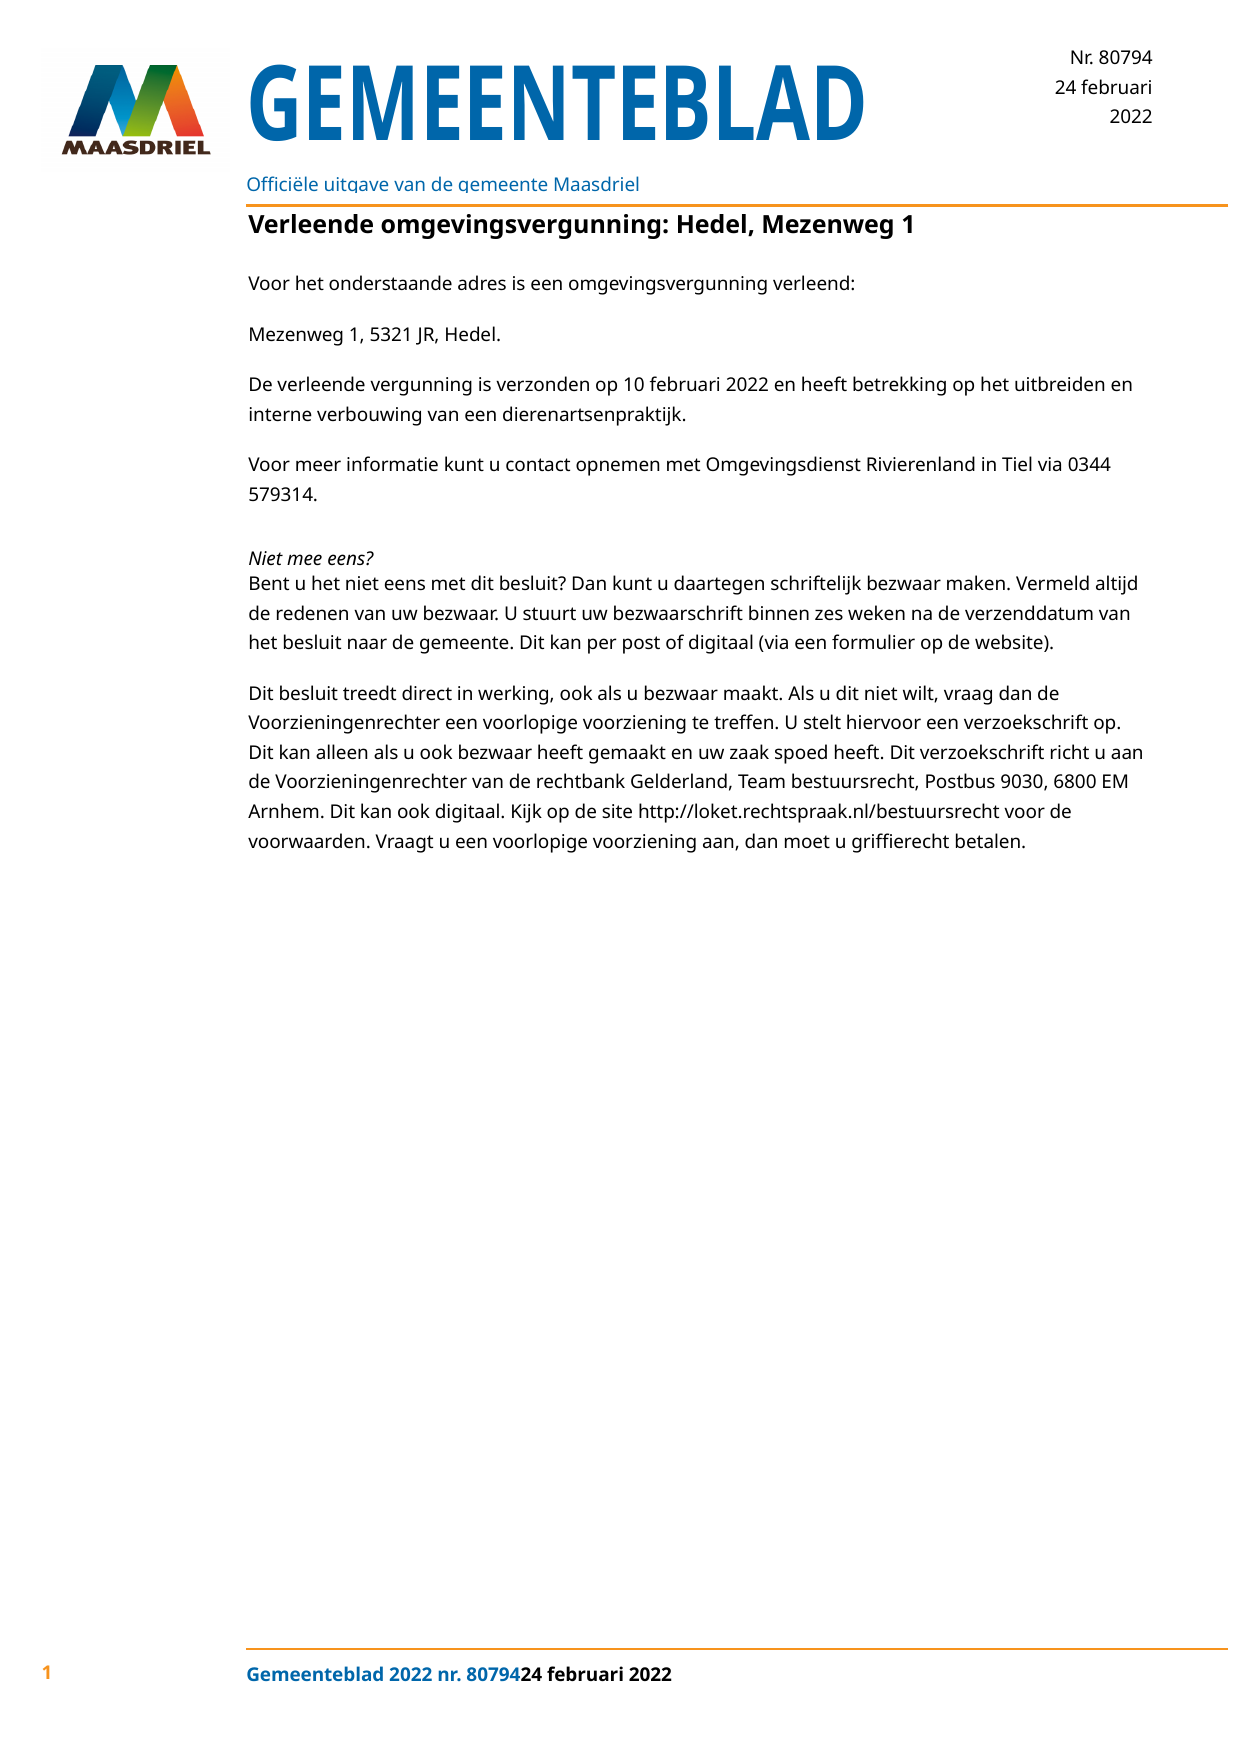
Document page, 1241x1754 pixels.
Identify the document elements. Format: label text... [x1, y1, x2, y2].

text Voor meer informatie kunt u contact opnemen met Omgevingsdienst Rivierenland in Tiel via 0344 579314. [248, 451, 1152, 506]
text Voor het onderstaande adres is een omgevingsvergunning verleend: [248, 270, 1152, 296]
text Niet mee eens? [248, 545, 1152, 570]
text Mezenweg 1, 5321 JR, Hedel. [248, 321, 1152, 346]
text De verleende vergunning is verzonden op 10 februari 2022 en heeft betrekking op het uitbreiden en interne verbouwing van een dierenartsenpraktijk. [248, 371, 1152, 426]
text Dit besluit treedt direct in werking, ook als u bezwaar maakt. Als u dit niet wilt, vraag dan de Voorzieningenrechter een voorlopige voorziening te treffen. U stelt hiervoor een verzoekschrift op. Dit kan alleen als u ook bezwaar heeft gemaakt en uw zaak spoed heeft. Dit verzoekschrift richt u aan de Voorzieningenrechter van de rechtbank Gelderland, Team bestuursrecht, Postbus 9030, 6800 EM Arnhem. Dit kan ook digitaal. Kijk op de site http://loket.rechtspraak.nl/bestuursrecht voor de voorwaarden. Vraagt u een voorlopige voorziening aan, dan moet u griffierecht betalen. [248, 680, 1152, 854]
text Verleende omgevingsvergunning: Hedel, Mezenweg 1 [248, 207, 1152, 241]
text Bent u het niet eens met dit besluit? Dan kunt u daartegen schriftelijk bezwaar maken. Vermeld altijd de redenen van uw bezwaar. U stuurt uw bezwaarschrift binnen zes weken na de verzenddatum van het besluit naar de gemeente. Dit kan per post of digitaal (via een formulier op de website). [248, 570, 1152, 655]
picture [41, 47, 231, 172]
